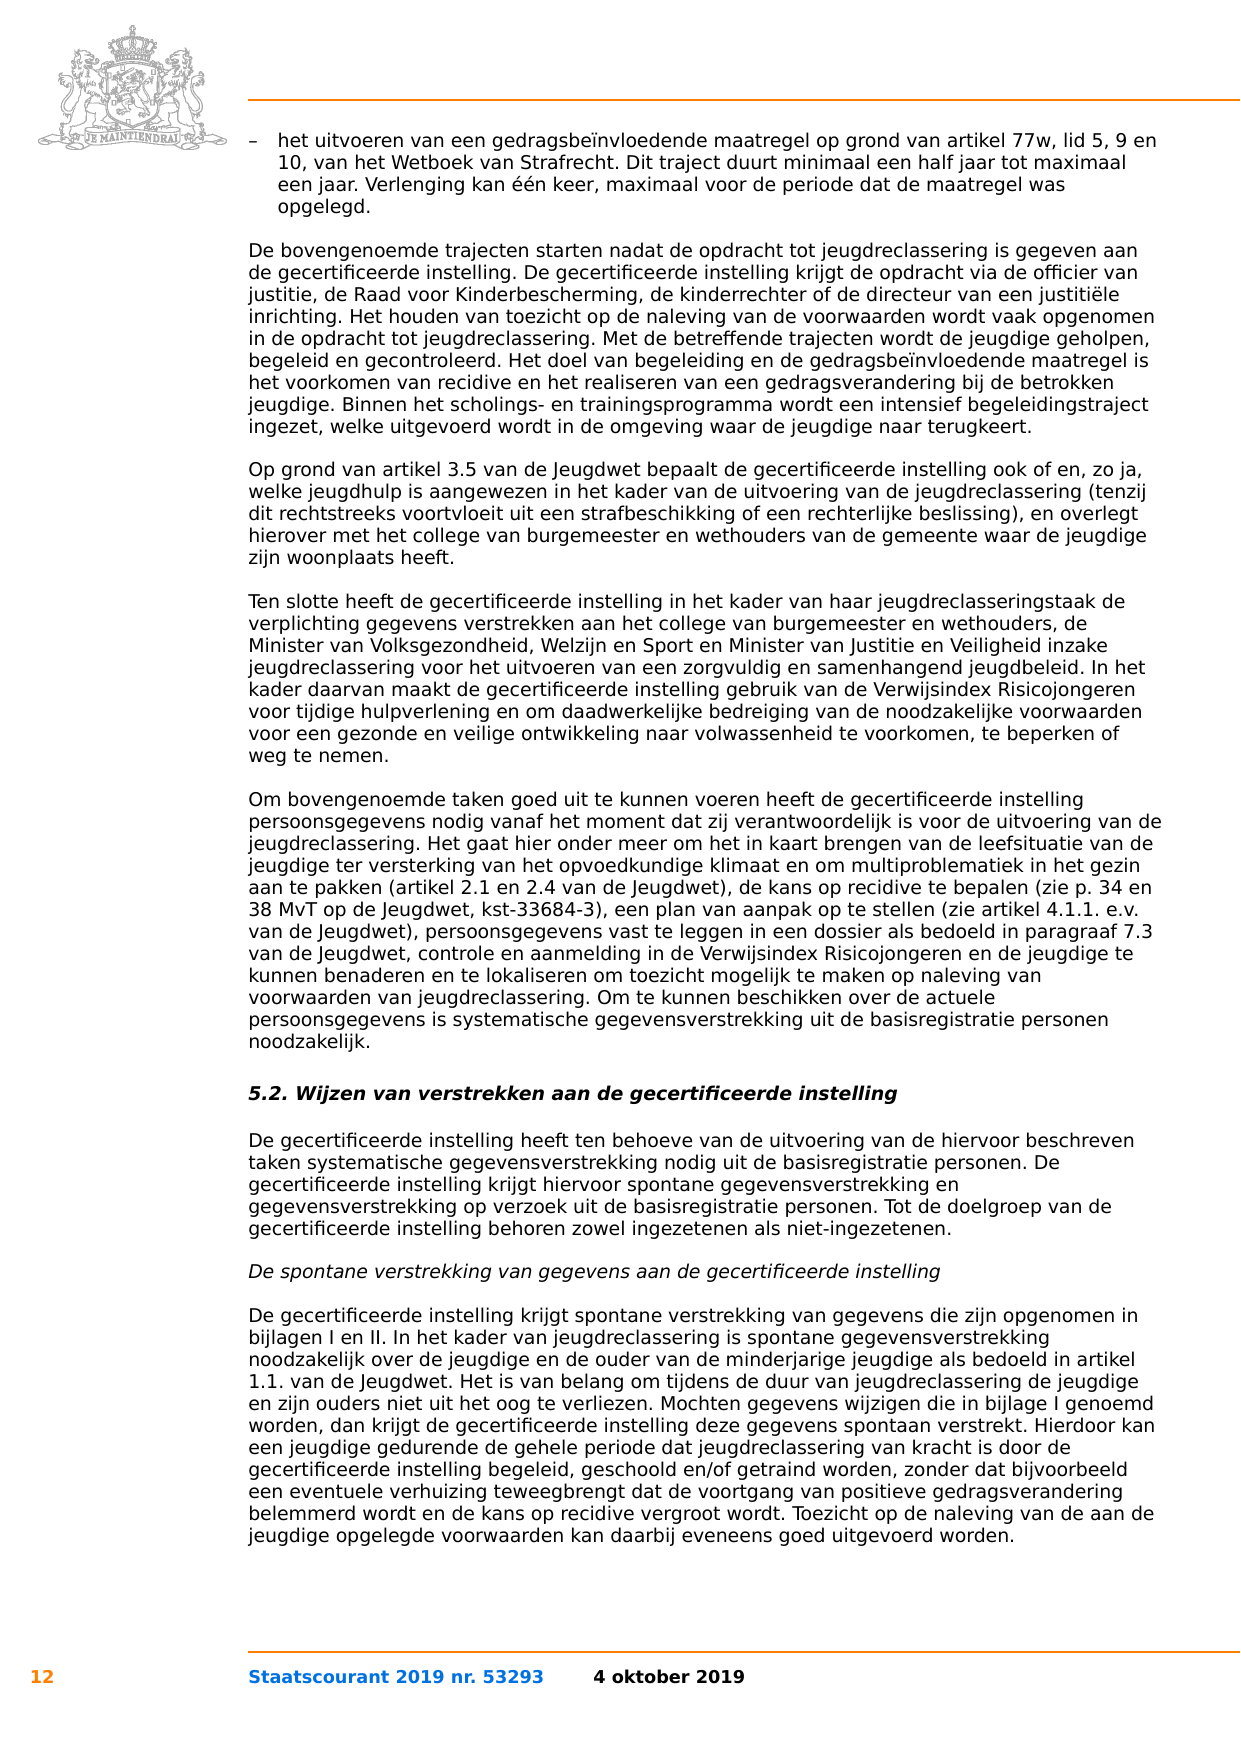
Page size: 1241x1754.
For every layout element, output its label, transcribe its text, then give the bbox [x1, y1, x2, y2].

text De bovengenoemde trajecten starten nadat de opdracht tot jeugdreclassering is gegeven aan de gecertificeerde instelling. De gecertificeerde instelling krijgt de opdracht via de officier van justitie, de Raad voor Kinderbescherming, de kinderrechter of de directeur van een justitiële inrichting. Het houden van toezicht op de naleving van de voorwaarden wordt vaak opgenomen in de opdracht tot jeugdreclassering. Met de betreffende trajecten wordt de jeugdige geholpen, begeleid en gecontroleerd. Het doel van begeleiding en de gedragsbeïnvloedende maatregel is het voorkomen van recidive en het realiseren van een gedragsverandering bij de betrokken jeugdige. Binnen het scholings- en trainingsprogramma wordt een intensief begeleidingstraject ingezet, welke uitgevoerd wordt in de omgeving waar de jeugdige naar terugkeert. [248, 240, 1163, 437]
picture [38, 25, 227, 150]
subtitle De spontane verstrekking van gegevens aan de gecertificeerde instelling [248, 1261, 1163, 1283]
text Ten slotte heeft de gecertificeerde instelling in het kader van haar jeugdreclasseringstaak de verplichting gegevens verstrekken aan het college van burgemeester en wethouders, de Minister van Volksgezondheid, Welzijn en Sport en Minister van Justitie en Veiligheid inzake jeugdreclassering voor het uitvoeren van een zorgvuldig en samenhangend jeugdbeleid. In het kader daarvan maakt de gecertificeerde instelling gebruik van de Verwijsindex Risicojongeren voor tijdige hulpverlening en om daadwerkelijke bedreiging van de noodzakelijke voorwaarden voor een gezonde en veilige ontwikkeling naar volwassenheid te voorkomen, te beperken of weg te nemen. [248, 591, 1163, 767]
text – het uitvoeren van een gedragsbeïnvloedende maatregel op grond van artikel 77w, lid 5, 9 en 10, van het Wetboek van Strafrecht. Dit traject duurt minimaal een half jaar tot maximaal een jaar. Verlenging kan één keer, maximaal voor de periode dat de maatregel was opgelegd. [248, 130, 1163, 218]
text De gecertificeerde instelling krijgt spontane verstrekking van gegevens die zijn opgenomen in bijlagen I en II. In het kader van jeugdreclassering is spontane gegevensverstrekking noodzakelijk over de jeugdige en de ouder van de minderjarige jeugdige als bedoeld in artikel 1.1. van de Jeugdwet. Het is van belang om tijdens de duur van jeugdreclassering de jeugdige en zijn ouders niet uit het oog te verliezen. Mochten gegevens wijzigen die in bijlage I genoemd worden, dan krijgt de gecertificeerde instelling deze gegevens spontaan verstrekt. Hierdoor kan een jeugdige gedurende de gehele periode dat jeugdreclassering van kracht is door de gecertificeerde instelling begeleid, geschoold en/of getraind worden, zonder dat bijvoorbeeld een eventuele verhuizing teweegbrengt dat de voortgang van positieve gedragsverandering belemmerd wordt en de kans op recidive vergroot wordt. Toezicht op de naleving van de aan de jeugdige opgelegde voorwaarden kan daarbij eveneens goed uitgevoerd worden. [248, 1305, 1163, 1547]
subtitle 5.2. Wijzen van verstrekken aan de gecertificeerde instelling [248, 1083, 1163, 1104]
text Op grond van artikel 3.5 van de Jeugdwet bepaalt de gecertificeerde instelling ook of en, zo ja, welke jeugdhulp is aangewezen in het kader van de uitvoering van de jeugdreclassering (tenzij dit rechtstreeks voortvloeit uit een strafbeschikking of een rechterlijke beslissing), en overlegt hierover met het college van burgemeester en wethouders van de gemeente waar de jeugdige zijn woonplaats heeft. [248, 459, 1163, 569]
text De gecertificeerde instelling heeft ten behoeve van de uitvoering van de hiervoor beschreven taken systematische gegevensverstrekking nodig uit de basisregistratie personen. De gecertificeerde instelling krijgt hiervoor spontane gegevensverstrekking en gegevensverstrekking op verzoek uit de basisregistratie personen. Tot de doelgroep van de gecertificeerde instelling behoren zowel ingezetenen als niet-ingezetenen. [248, 1129, 1163, 1239]
text Om bovengenoemde taken goed uit te kunnen voeren heeft de gecertificeerde instelling persoonsgegevens nodig vanaf het moment dat zij verantwoordelijk is voor de uitvoering van de jeugdreclassering. Het gaat hier onder meer om het in kaart brengen van de leefsituatie van de jeugdige ter versterking van het opvoedkundige klimaat en om multiproblematiek in het gezin aan te pakken (artikel 2.1 en 2.4 van de Jeugdwet), de kans op recidive te bepalen (zie p. 34 en 38 MvT op de Jeugdwet, kst-33684-3), een plan van aanpak op te stellen (zie artikel 4.1.1. e.v. van de Jeugdwet), persoonsgegevens vast te leggen in een dossier als bedoeld in paragraaf 7.3 van de Jeugdwet, controle en aanmelding in de Verwijsindex Risicojongeren en de jeugdige te kunnen benaderen en te lokaliseren om toezicht mogelijk te maken op naleving van voorwaarden van jeugdreclassering. Om te kunnen beschikken over de actuele persoonsgegevens is systematische gegevensverstrekking uit de basisregistratie personen noodzakelijk. [248, 789, 1163, 1053]
